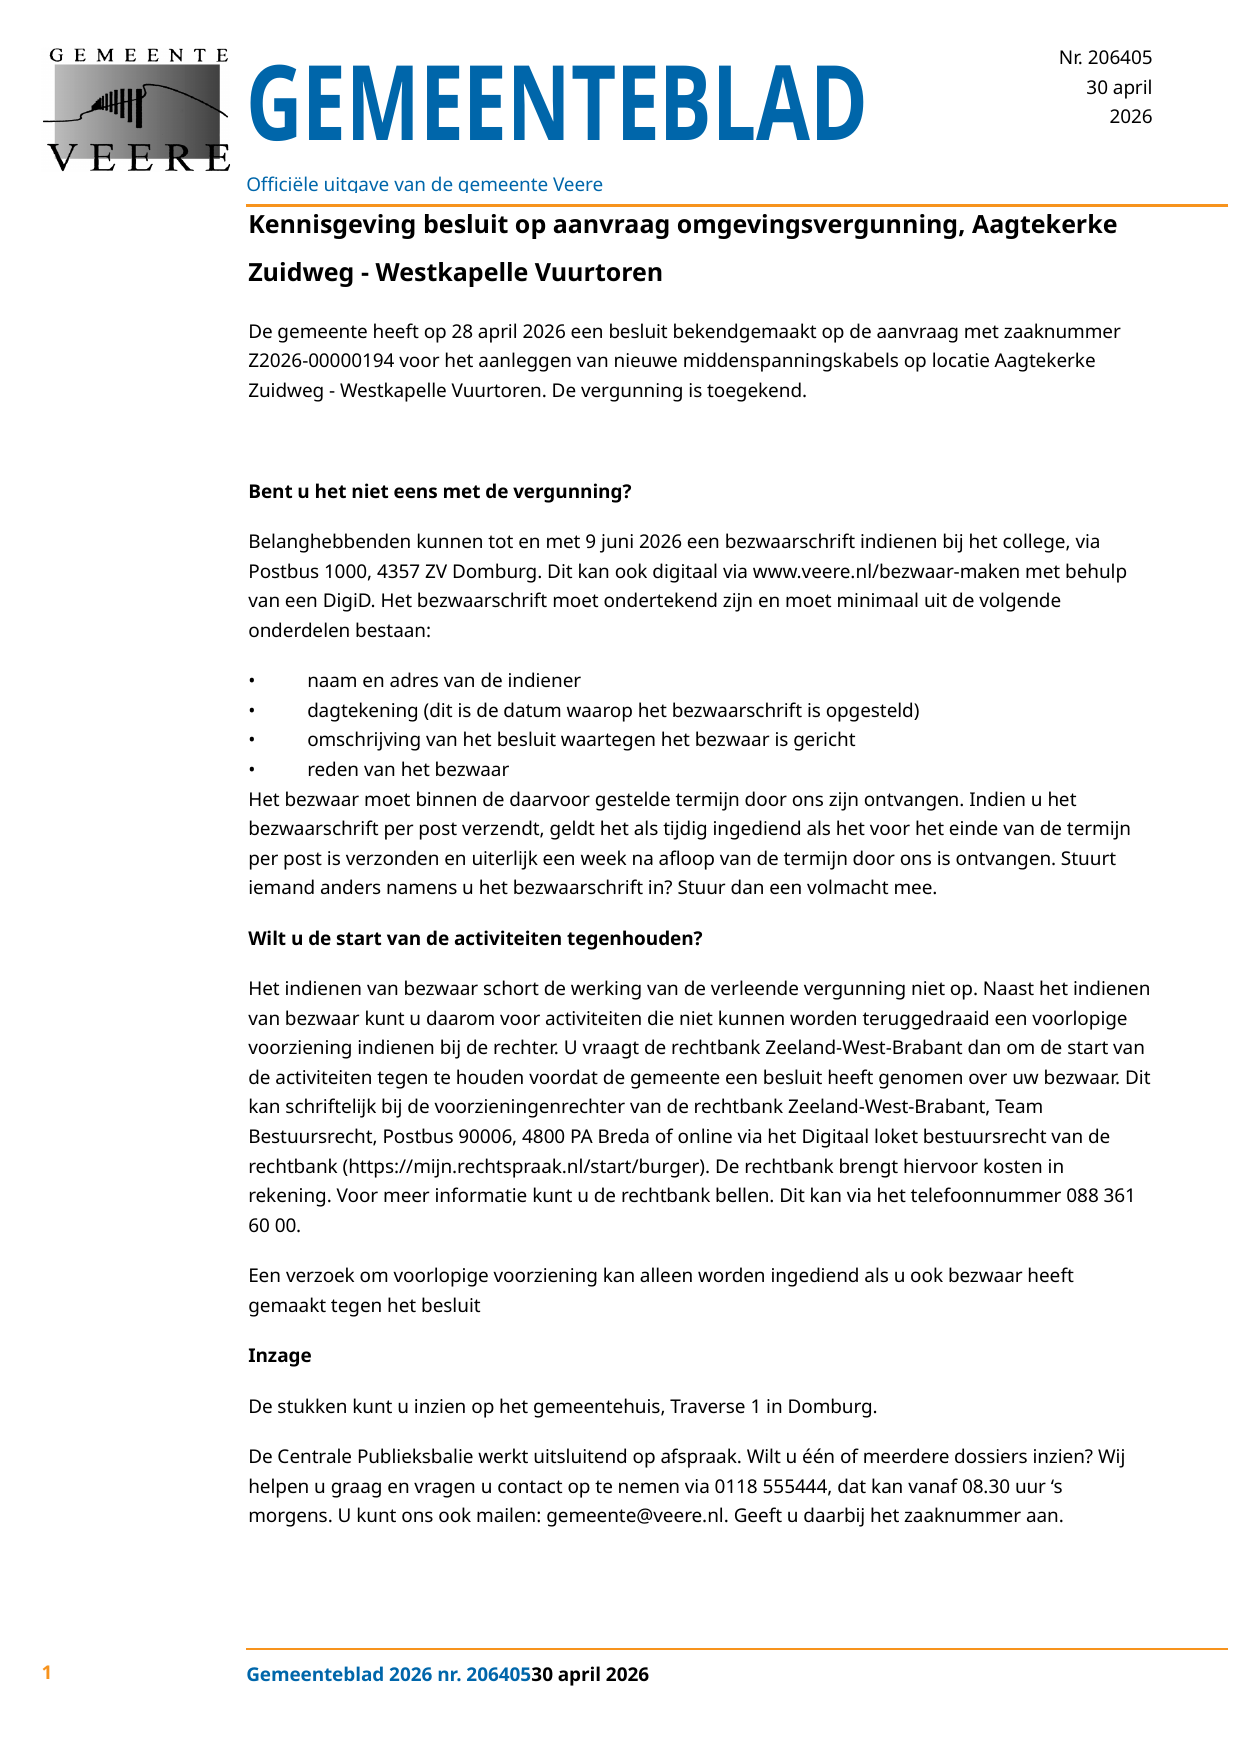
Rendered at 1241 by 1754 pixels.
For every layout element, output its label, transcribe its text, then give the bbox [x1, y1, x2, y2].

text Belanghebbenden kunnen tot en met 9 juni 2026 een bezwaarschrift indienen bij het college, via Postbus 1000, 4357 ZV Domburg. Dit kan ook digitaal via www.veere.nl/bezwaar-maken met behulp van een DigiD. Het bezwaarschrift moet ondertekend zijn en moet minimaal uit de volgende onderdelen bestaan: [248, 528, 1152, 643]
text Wilt u de start van de activiteiten tegenhouden? [248, 925, 1152, 951]
list dagtekening (dit is de datum waarop het bezwaarschrift is opgesteld) [248, 697, 1152, 723]
text Kennisgeving besluit op aanvraag omgevingsvergunning, Aagtekerke Zuidweg - Westkapelle Vuurtoren [248, 207, 1152, 288]
text De stukken kunt u inzien op het gemeentehuis, Traverse 1 in Domburg. [248, 1393, 1152, 1419]
text Bent u het niet eens met de vergunning? [248, 478, 1152, 504]
list reden van het bezwaar [248, 756, 1152, 782]
picture [41, 47, 231, 172]
list naam en adres van de indiener [248, 667, 1152, 693]
list omschrijving van het besluit waartegen het bezwaar is gericht [248, 727, 1152, 752]
text Het indienen van bezwaar schort de werking van de verleende vergunning niet op. Naast het indienen van bezwaar kunt u daarom voor activiteiten die niet kunnen worden teruggedraaid een voorlopige voorziening indienen bij de rechter. U vraagt de rechtbank Zeeland-West-Brabant dan om de start van de activiteiten tegen te houden voordat de gemeente een besluit heeft genomen over uw bezwaar. Dit kan schriftelijk bij de voorzieningenrechter van de rechtbank Zeeland-West-Brabant, Team Bestuursrecht, Postbus 90006, 4800 PA Breda of online via het Digitaal loket bestuursrecht van de rechtbank (https://mijn.rechtspraak.nl/start/burger). De rechtbank brengt hiervoor kosten in rekening. Voor meer informatie kunt u de rechtbank bellen. Dit kan via het telefoonnummer 088 361 60 00. [248, 975, 1152, 1238]
text De Centrale Publieksbalie werkt uitsluitend op afspraak. Wilt u één of meerdere dossiers inzien? Wij helpen u graag en vragen u contact op te nemen via 0118 555444, dat kan vanaf 08.30 uur ‘s morgens. U kunt ons ook mailen: gemeente@veere.nl. Geeft u daarbij het zaaknummer aan. [248, 1443, 1152, 1528]
text De gemeente heeft op 28 april 2026 een besluit bekendgemaakt op de aanvraag met zaaknummer Z2026-00000194 voor het aanleggen van nieuwe middenspanningskabels op locatie Aagtekerke Zuidweg - Westkapelle Vuurtoren. De vergunning is toegekend. [248, 318, 1152, 403]
text Het bezwaar moet binnen de daarvoor gestelde termijn door ons zijn ontvangen. Indien u het bezwaarschrift per post verzendt, geldt het als tijdig ingediend als het voor het einde van de termijn per post is verzonden en uiterlijk een week na afloop van de termijn door ons is ontvangen. Stuurt iemand anders namens u het bezwaarschrift in? Stuur dan een volmacht mee. [248, 786, 1152, 900]
text Een verzoek om voorlopige voorziening kan alleen worden ingediend als u ook bezwaar heeft gemaakt tegen het besluit [248, 1262, 1152, 1318]
text Inzage [248, 1342, 1152, 1368]
